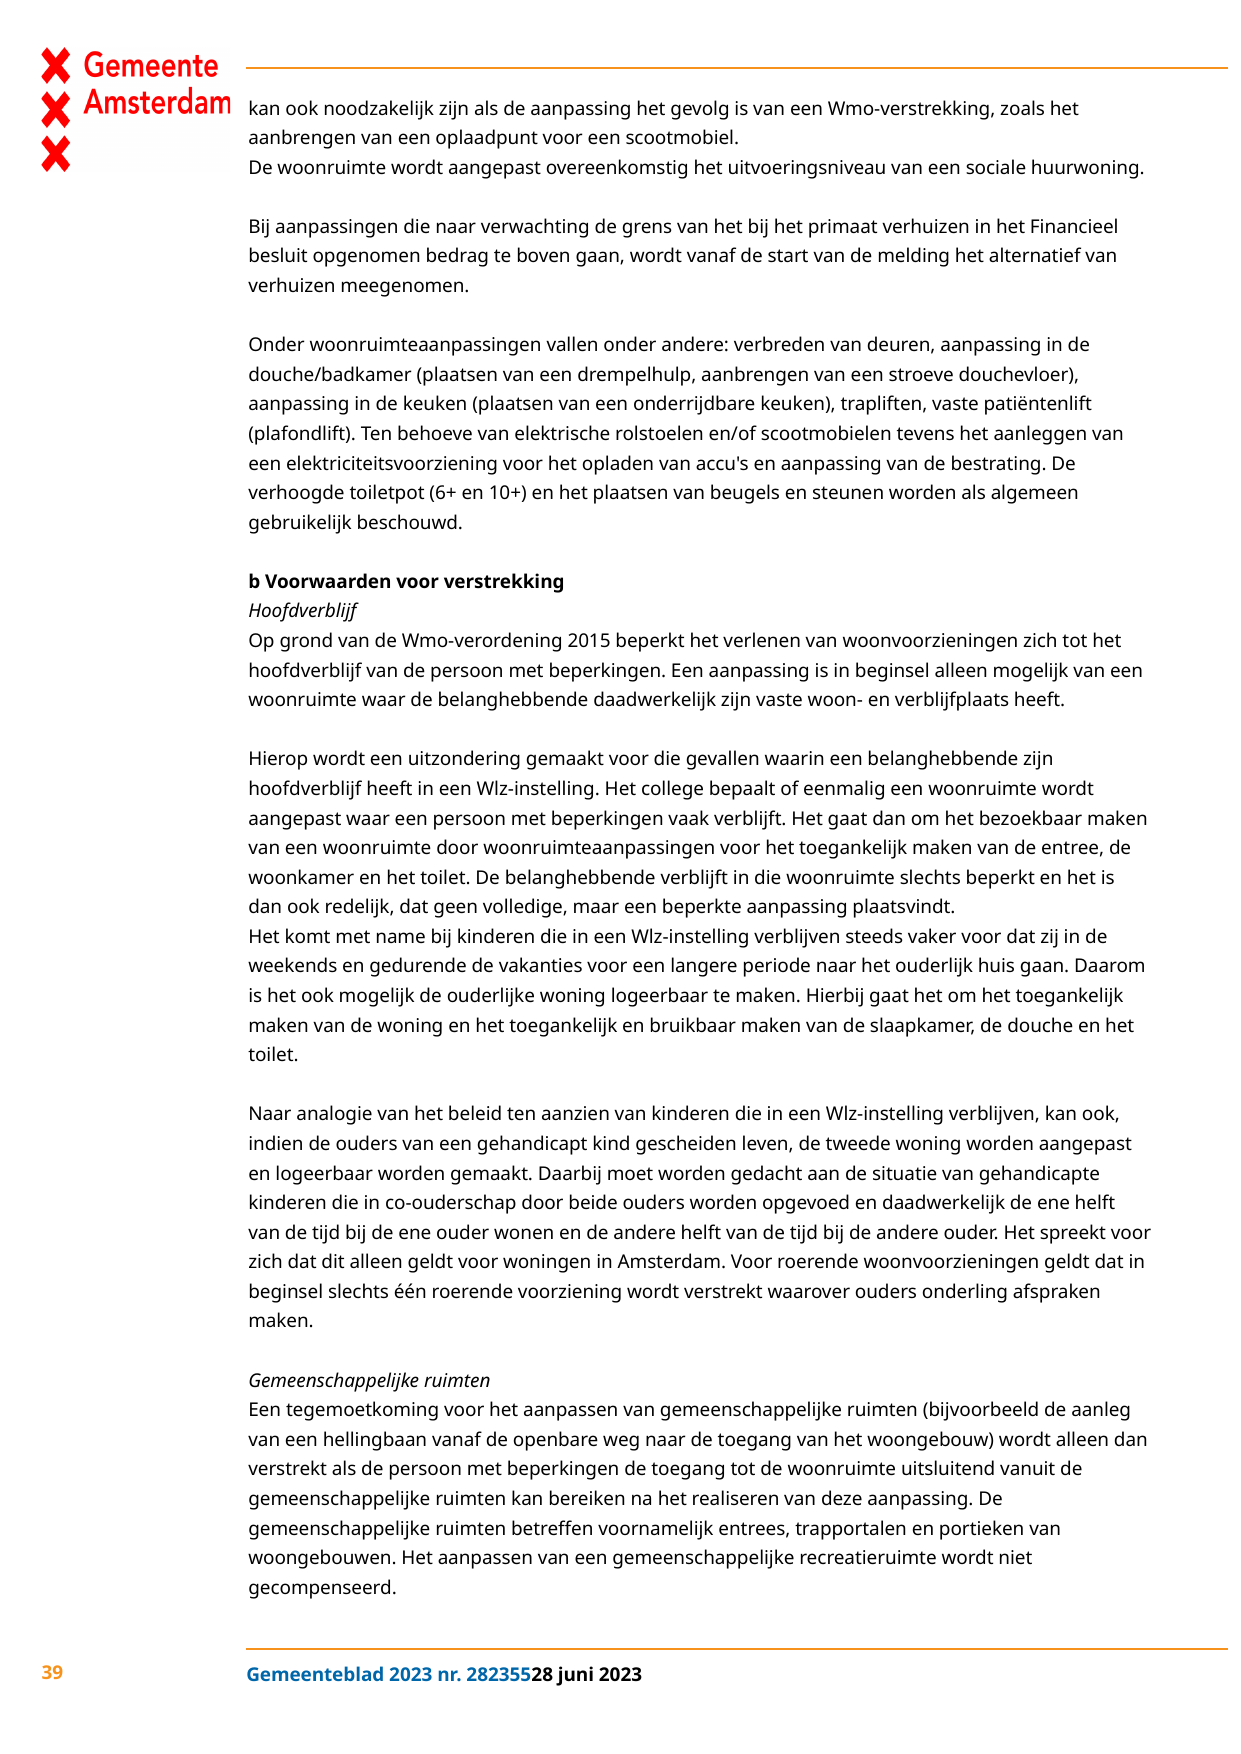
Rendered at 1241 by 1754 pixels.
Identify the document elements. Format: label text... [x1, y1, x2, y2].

text kan ook noodzakelijk zijn als de aanpassing het gevolg is van een Wmo-verstrekking, zoals het aanbrengen van een oplaadpunt voor een scootmobiel. [248, 95, 1152, 150]
picture [41, 47, 231, 172]
text Naar analogie van het beleid ten aanzien van kinderen die in een Wlz-instelling verblijven, kan ook, indien de ouders van een gehandicapt kind gescheiden leven, de tweede woning worden aangepast en logeerbaar worden gemaakt. Daarbij moet worden gedacht aan de situatie van gehandicapte kinderen die in co-ouderschap door beide ouders worden opgevoed en daadwerkelijk de ene helft van de tijd bij de ene ouder wonen en de andere helft van de tijd bij de andere ouder. Het spreekt voor zich dat dit alleen geldt voor woningen in Amsterdam. Voor roerende woonvoorzieningen geldt dat in beginsel slechts één roerende voorziening wordt verstrekt waarover ouders onderling afspraken maken. [248, 1101, 1152, 1333]
text b Voorwaarden voor verstrekking [248, 568, 1152, 594]
text Onder woonruimteaanpassingen vallen onder andere: verbreden van deuren, aanpassing in de douche/badkamer (plaatsen van een drempelhulp, aanbrengen van een stroeve douchevloer), aanpassing in de keuken (plaatsen van een onderrijdbare keuken), trapliften, vaste patiëntenlift (plafondlift). Ten behoeve van elektrische rolstoelen en/of scootmobielen tevens het aanleggen van een elektriciteitsvoorziening voor het opladen van accu's en aanpassing van de bestrating. De verhoogde toiletpot (6+ en 10+) en het plaatsen van beugels en steunen worden als algemeen gebruikelijk beschouwd. [248, 331, 1152, 535]
text De woonruimte wordt aangepast overeenkomstig het uitvoeringsniveau van een sociale huurwoning. [248, 154, 1152, 180]
text Hoofdverblijf [248, 598, 1152, 623]
text Hierop wordt een uitzondering gemaakt voor die gevallen waarin een belanghebbende zijn hoofdverblijf heeft in een Wlz-instelling. Het college bepaalt of eenmalig een woonruimte wordt aangepast waar een persoon met beperkingen vaak verblijft. Het gaat dan om het bezoekbaar maken van een woonruimte door woonruimteaanpassingen voor het toegankelijk maken van de entree, de woonkamer en het toilet. De belanghebbende verblijft in die woonruimte slechts beperkt en het is dan ook redelijk, dat geen volledige, maar een beperkte aanpassing plaatsvindt. [248, 746, 1152, 919]
text Gemeenschappelijke ruimten [248, 1367, 1152, 1393]
text Het komt met name bij kinderen die in een Wlz-instelling verblijven steeds vaker voor dat zij in de weekends en gedurende de vakanties voor een langere periode naar het ouderlijk huis gaan. Daarom is het ook mogelijk de ouderlijke woning logeerbaar te maken. Hierbij gaat het om het toegankelijk maken van de woning en het toegankelijk en bruikbaar maken van de slaapkamer, de douche en het toilet. [248, 923, 1152, 1067]
text Een tegemoetkoming voor het aanpassen van gemeenschappelijke ruimten (bijvoorbeeld de aanleg van een hellingbaan vanaf de openbare weg naar de toegang van het woongebouw) wordt alleen dan verstrekt als de persoon met beperkingen de toegang tot de woonruimte uitsluitend vanuit de gemeenschappelijke ruimten kan bereiken na het realiseren van deze aanpassing. De gemeenschappelijke ruimten betreffen voornamelijk entrees, trapportalen en portieken van woongebouwen. Het aanpassen van een gemeenschappelijke recreatieruimte wordt niet gecompenseerd. [248, 1396, 1152, 1600]
text Bij aanpassingen die naar verwachting de grens van het bij het primaat verhuizen in het Financieel besluit opgenomen bedrag te boven gaan, wordt vanaf de start van de melding het alternatief van verhuizen meegenomen. [248, 213, 1152, 298]
text Op grond van de Wmo-verordening 2015 beperkt het verlenen van woonvoorzieningen zich tot het hoofdverblijf van de persoon met beperkingen. Een aanpassing is in beginsel alleen mogelijk van een woonruimte waar de belanghebbende daadwerkelijk zijn vaste woon- en verblijfplaats heeft. [248, 627, 1152, 712]
